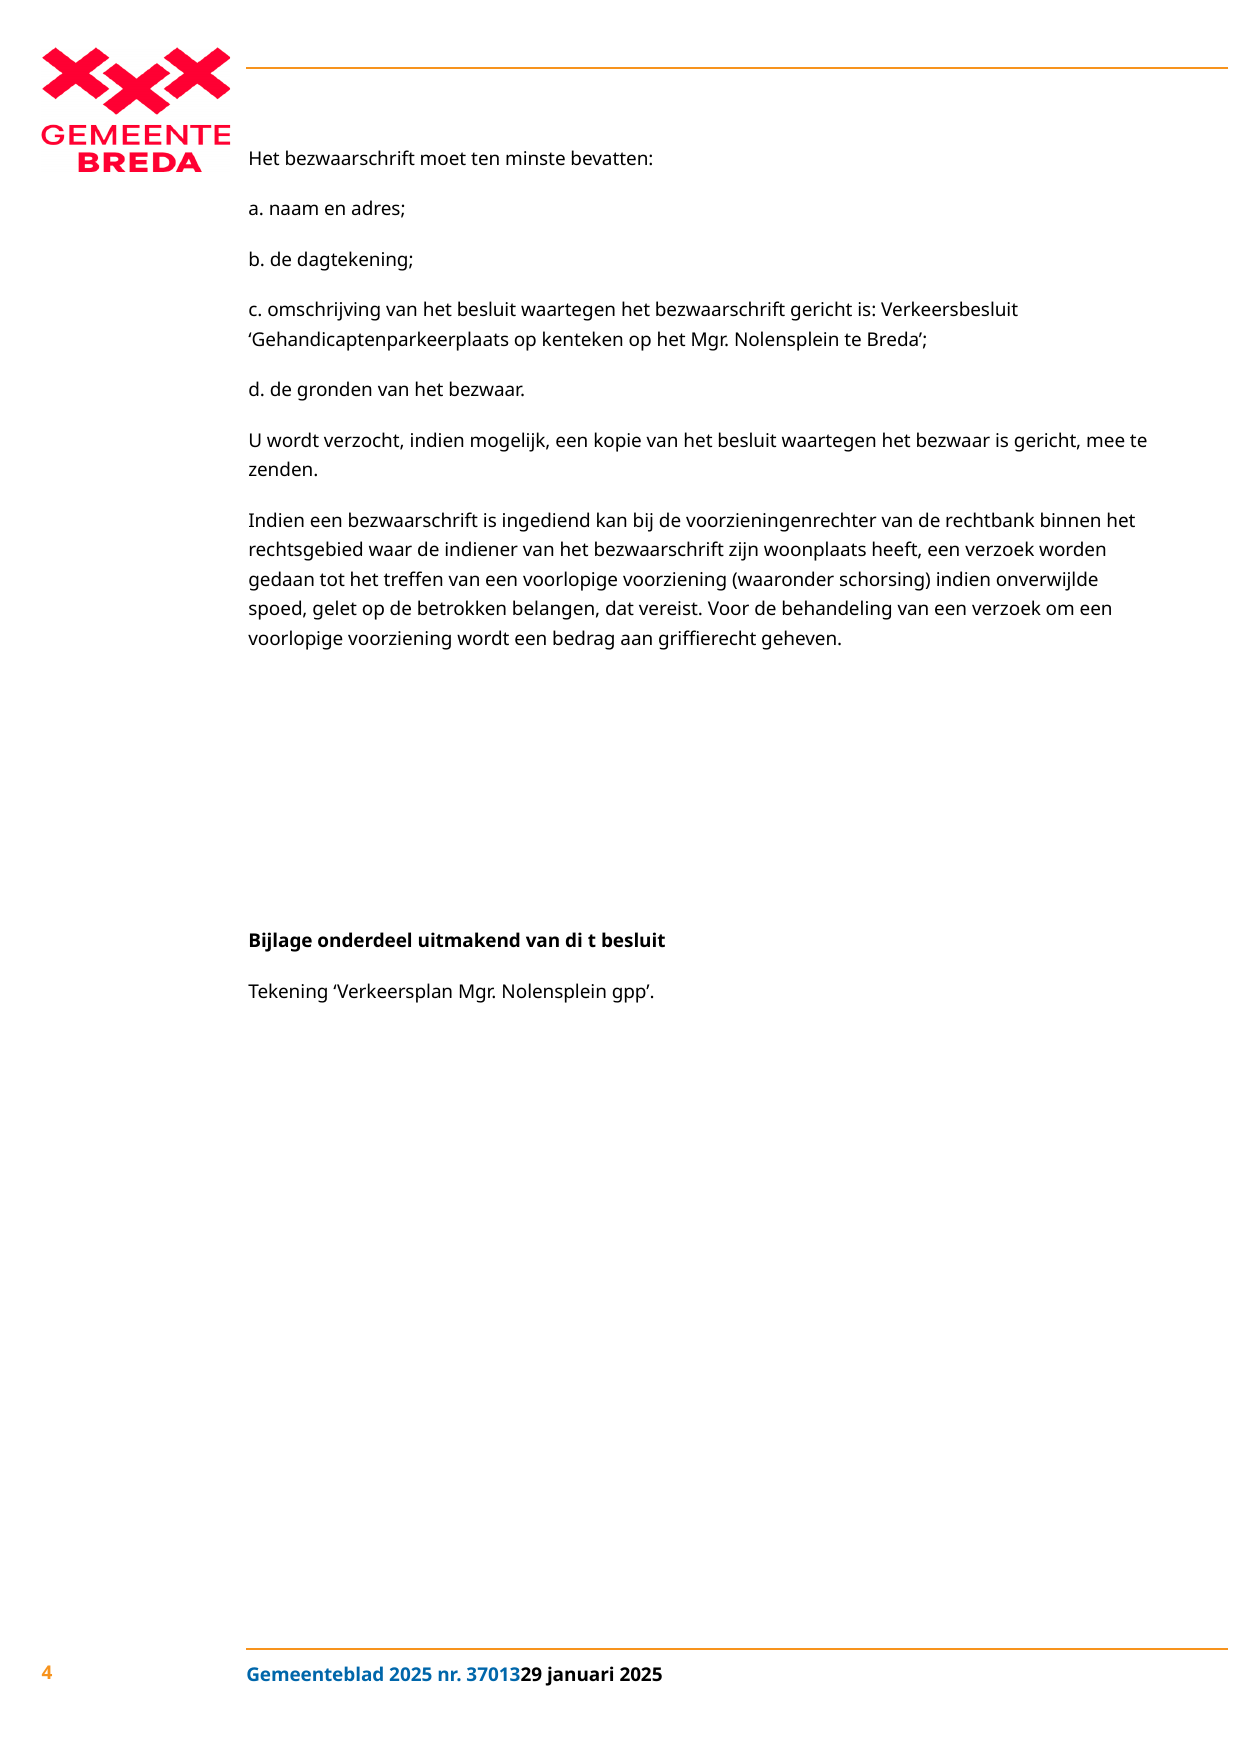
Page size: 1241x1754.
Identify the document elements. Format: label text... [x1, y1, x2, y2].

text U wordt verzocht, indien mogelijk, een kopie van het besluit waartegen het bezwaar is gericht, mee te zenden. [248, 427, 1152, 482]
text Indien een bezwaarschrift is ingediend kan bij de voorzieningenrechter van de rechtbank binnen het rechtsgebied waar de indiener van het bezwaarschrift zijn woonplaats heeft, een verzoek worden gedaan tot het treffen van een voorlopige voorziening (waaronder schorsing) indien onverwijlde spoed, gelet op de betrokken belangen, dat vereist. Voor de behandeling van een verzoek om een voorlopige voorziening wordt een bedrag aan griffierecht geheven. [248, 507, 1152, 651]
picture [41, 47, 231, 172]
text c. omschrijving van het besluit waartegen het bezwaarschrift gericht is: Verkeersbesluit ‘Gehandicaptenparkeerplaats op kenteken op het Mgr. Nolensplein te Breda’; [248, 296, 1152, 352]
text d. de gronden van het bezwaar. [248, 376, 1152, 402]
text Het bezwaarschrift moet ten minste bevatten: [248, 145, 1152, 171]
text Bijlage onderdeel uitmakend van di t besluit [248, 928, 1152, 953]
text Tekening ‘Verkeersplan Mgr. Nolensplein gpp’. [248, 978, 1152, 1004]
text a. naam en adres; [248, 196, 1152, 221]
text b. de dagtekening; [248, 246, 1152, 272]
